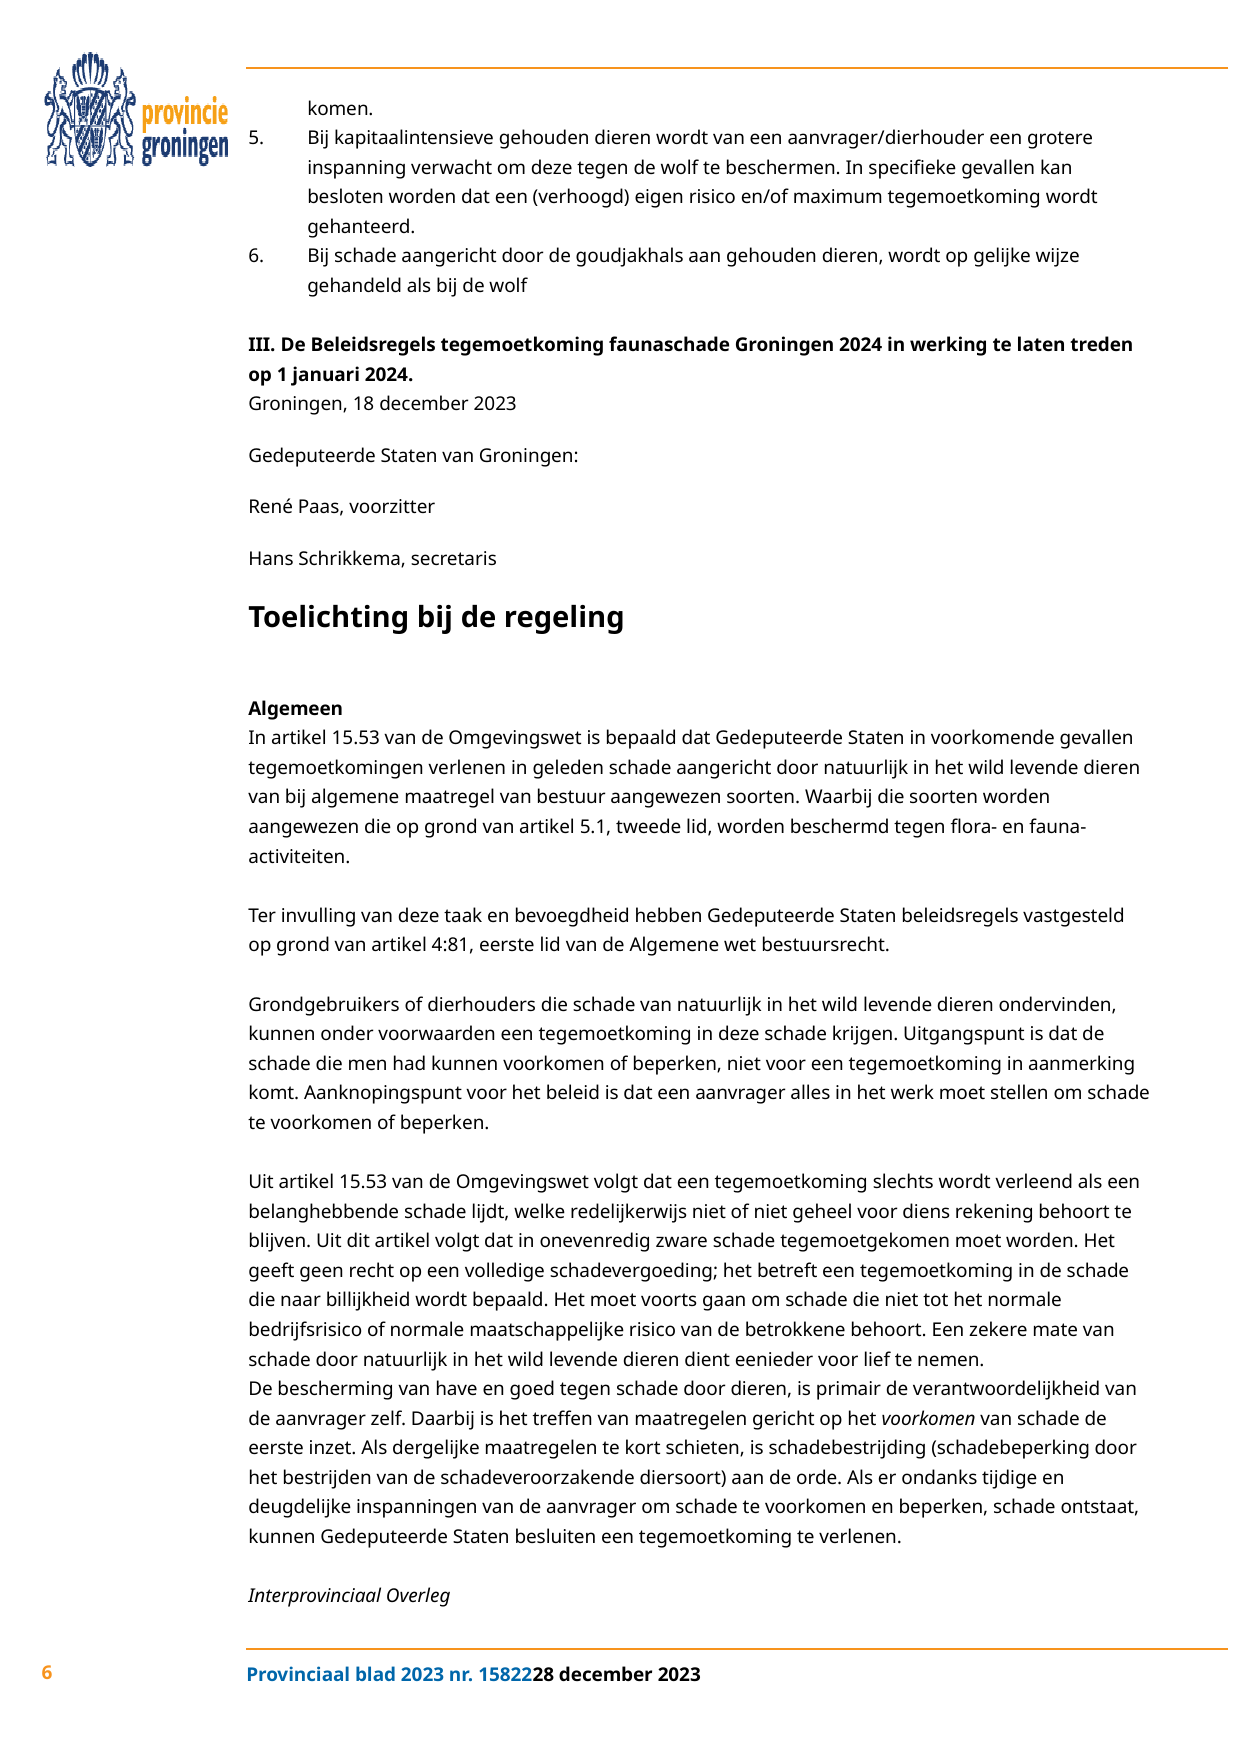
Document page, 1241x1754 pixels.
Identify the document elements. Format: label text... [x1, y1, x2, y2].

text Gedeputeerde Staten van Groningen: [248, 442, 1152, 468]
text III. De Beleidsregels tegemoetkoming faunaschade Groningen 2024 in werking te laten treden op 1 januari 2024. [248, 331, 1152, 387]
list Bij kapitaalintensieve gehouden dieren wordt van een aanvrager/dierhouder een grotere inspanning verwacht om deze tegen de wolf te beschermen. In specifieke gevallen kan besloten worden dat een (verhoogd) eigen risico en/of maximum tegemoetkoming wordt gehanteerd. [248, 124, 1152, 239]
list Bij schade aangericht door de goudjakhals aan gehouden dieren, wordt op gelijke wijze gehandeld als bij de wolf [248, 243, 1152, 298]
text Interprovinciaal Overleg [248, 1582, 1152, 1608]
picture [41, 47, 231, 172]
list komen. [248, 95, 1152, 121]
text Toelichting bij de regeling [248, 596, 1152, 636]
text Algemeen [248, 695, 1152, 721]
text Grondgebruikers of dierhouders die schade van natuurlijk in het wild levende dieren ondervinden, kunnen onder voorwaarden een tegemoetkoming in deze schade krijgen. Uitgangspunt is dat de schade die men had kunnen voorkomen of beperken, niet voor een tegemoetkoming in aanmerking komt. Aanknopingspunt voor het beleid is dat een aanvrager alles in het werk moet stellen om schade te voorkomen of beperken. [248, 991, 1152, 1135]
text De bescherming van have en goed tegen schade door dieren, is primair de verantwoordelijkheid van de aanvrager zelf. Daarbij is het treffen van maatregelen gericht op het voorkomen van schade de eerste inzet. Als dergelijke maatregelen te kort schieten, is schadebestrijding (schadebeperking door het bestrijden van de schadeveroorzakende diersoort) aan de orde. Als er ondanks tijdige en deugdelijke inspanningen van de aanvrager om schade te voorkomen en beperken, schade ontstaat, kunnen Gedeputeerde Staten besluiten een tegemoetkoming te verlenen. [248, 1375, 1152, 1549]
text Ter invulling van deze taak en bevoegdheid hebben Gedeputeerde Staten beleidsregels vastgesteld op grond van artikel 4:81, eerste lid van de Algemene wet bestuursrecht. [248, 902, 1152, 957]
text Hans Schrikkema, secretaris [248, 545, 1152, 571]
text Groningen, 18 december 2023 [248, 391, 1152, 416]
text In artikel 15.53 van de Omgevingswet is bepaald dat Gedeputeerde Staten in voorkomende gevallen tegemoetkomingen verlenen in geleden schade aangericht door natuurlijk in het wild levende dieren van bij algemene maatregel van bestuur aangewezen soorten. Waarbij die soorten worden aangewezen die op grond van artikel 5.1, tweede lid, worden beschermd tegen flora- en fauna-activiteiten. [248, 724, 1152, 868]
text René Paas, voorzitter [248, 493, 1152, 519]
text Uit artikel 15.53 van de Omgevingswet volgt dat een tegemoetkoming slechts wordt verleend als een belanghebbende schade lijdt, welke redelijkerwijs niet of niet geheel voor diens rekening behoort te blijven. Uit dit artikel volgt dat in onevenredig zware schade tegemoetgekomen moet worden. Het geeft geen recht op een volledige schadevergoeding; het betreft een tegemoetkoming in de schade die naar billijkheid wordt bepaald. Het moet voorts gaan om schade die niet tot het normale bedrijfsrisico of normale maatschappelijke risico van de betrokkene behoort. Een zekere mate van schade door natuurlijk in het wild levende dieren dient eenieder voor lief te nemen. [248, 1168, 1152, 1371]
